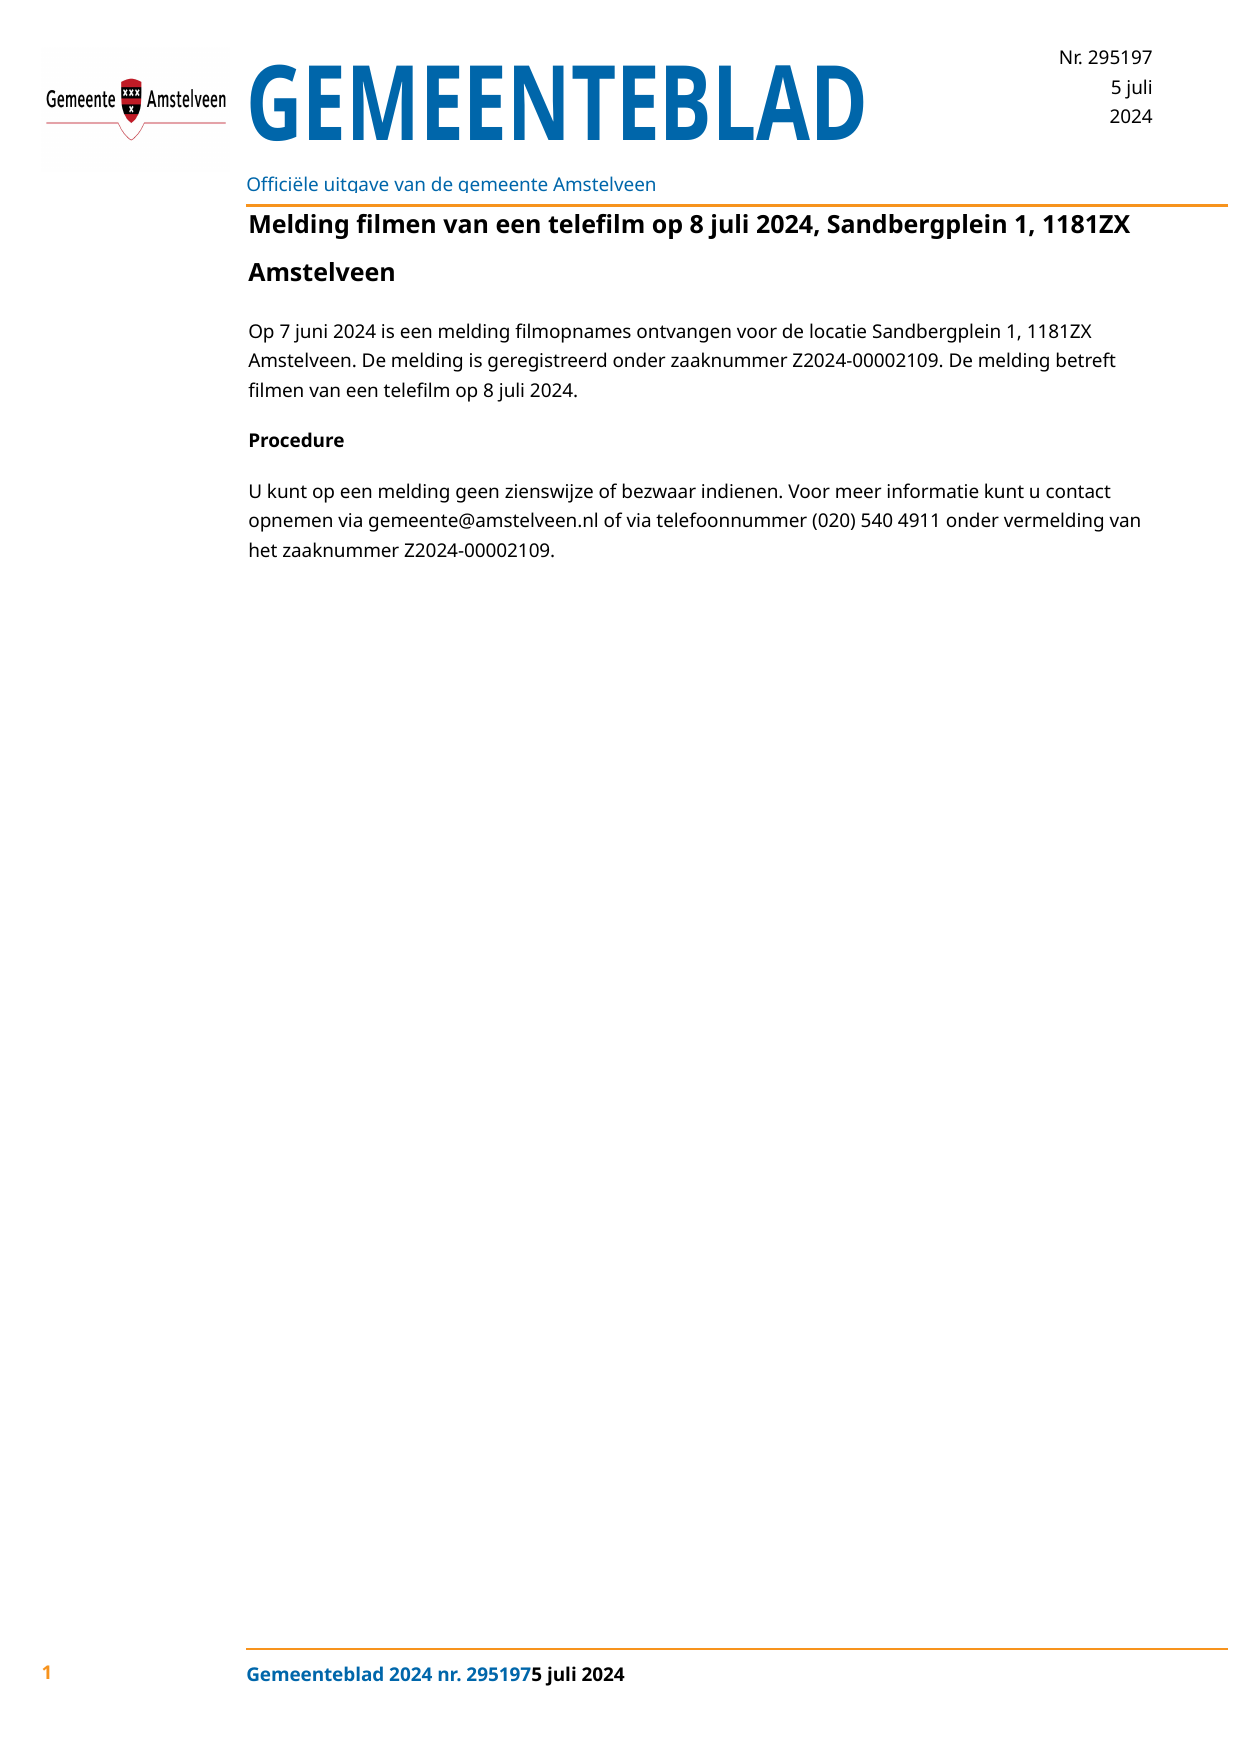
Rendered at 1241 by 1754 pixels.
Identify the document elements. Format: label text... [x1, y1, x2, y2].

picture [41, 47, 231, 172]
text Op 7 juni 2024 is een melding filmopnames ontvangen voor de locatie Sandbergplein 1, 1181ZX Amstelveen. De melding is geregistreerd onder zaaknummer Z2024-00002109. De melding betreft filmen van een telefilm op 8 juli 2024. [248, 318, 1152, 403]
text Procedure [248, 427, 1152, 453]
text Melding filmen van een telefilm op 8 juli 2024, Sandbergplein 1, 1181ZX Amstelveen [248, 207, 1152, 288]
text U kunt op een melding geen zienswijze of bezwaar indienen. Voor meer informatie kunt u contact opnemen via gemeente@amstelveen.nl of via telefoonnummer (020) 540 4911 onder vermelding van het zaaknummer Z2024-00002109. [248, 478, 1152, 563]
